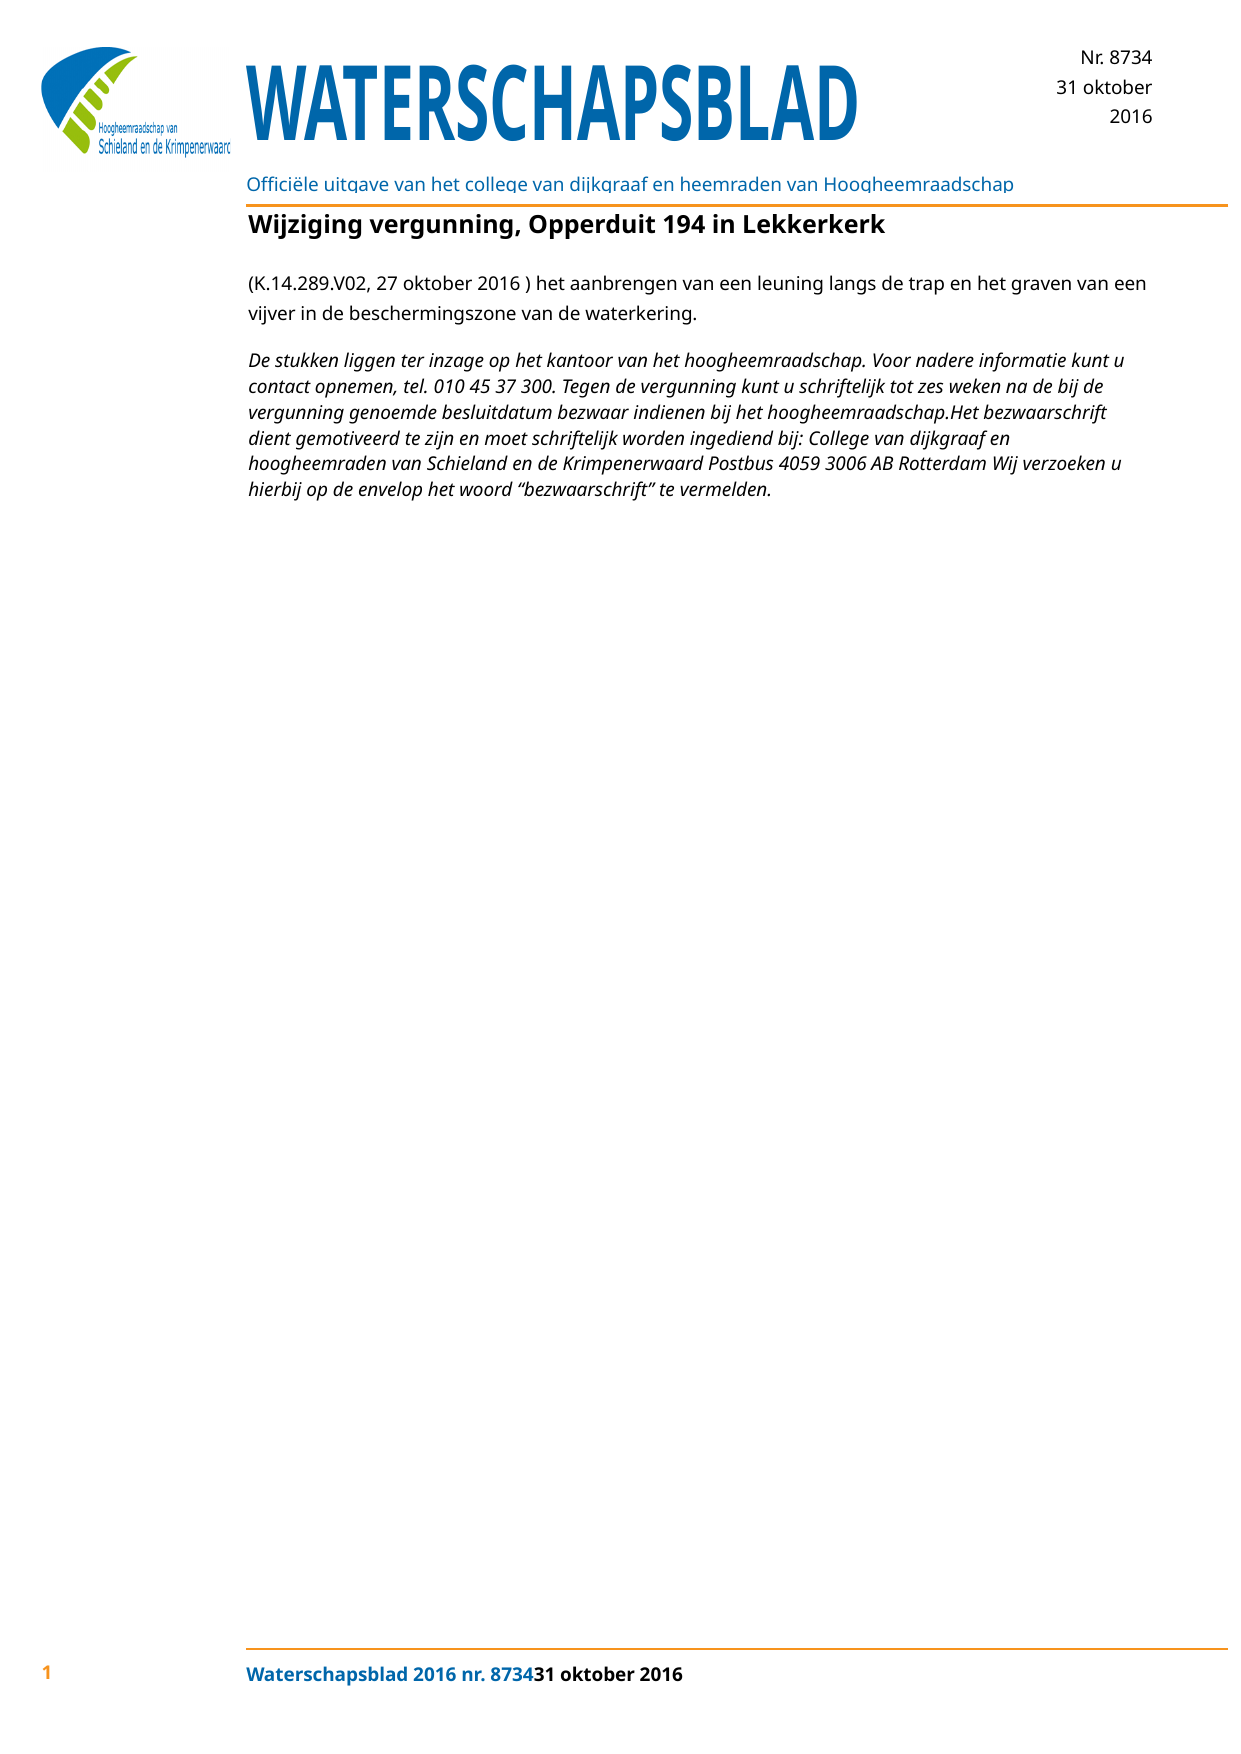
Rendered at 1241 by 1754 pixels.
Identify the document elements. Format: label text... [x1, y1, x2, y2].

text De stukken liggen ter inzage op het kantoor van het hoogheemraadschap. Voor nadere informatie kunt u contact opnemen, tel. 010 45 37 300. Tegen de vergunning kunt u schriftelijk tot zes weken na de bij de vergunning genoemde besluitdatum bezwaar indienen bij het hoogheemraadschap.Het bezwaarschrift dient gemotiveerd te zijn en moet schriftelijk worden ingediend bij: College van dijkgraaf en hoogheemraden van Schieland en de Krimpenerwaard Postbus 4059 3006 AB Rotterdam Wij verzoeken u hierbij op de envelop het woord “bezwaarschrift” te vermelden. [248, 348, 1152, 502]
picture [41, 47, 231, 172]
text Wijziging vergunning, Opperduit 194 in Lekkerkerk [248, 207, 1152, 241]
text (K.14.289.V02, 27 oktober 2016 ) het aanbrengen van een leuning langs de trap en het graven van een vijver in de beschermingszone van de waterkering. [248, 270, 1152, 326]
